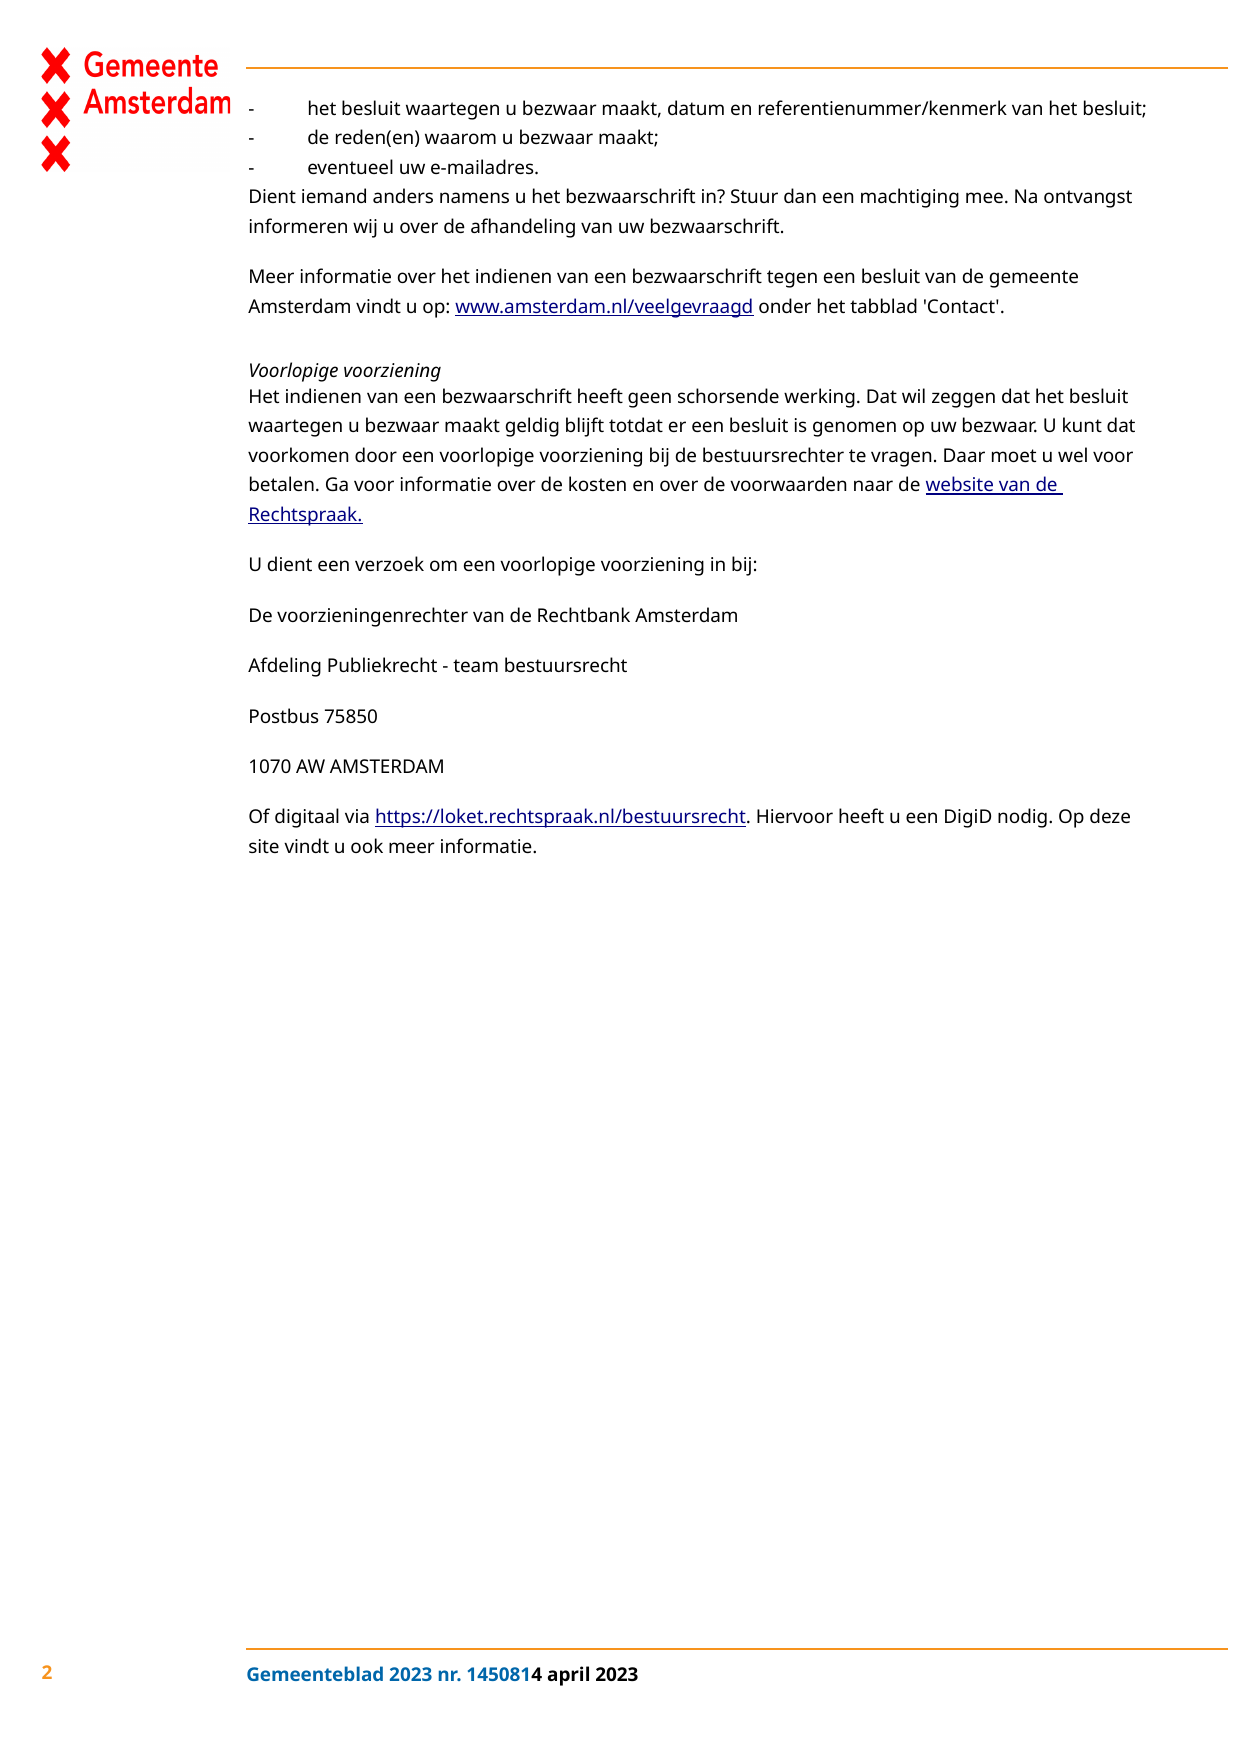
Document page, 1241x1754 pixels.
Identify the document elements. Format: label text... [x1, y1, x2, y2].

text Of digitaal via https://loket.rechtspraak.nl/bestuursrecht. Hiervoor heeft u een DigiD nodig. Op deze site vindt u ook meer informatie. [248, 804, 1152, 859]
picture [41, 47, 231, 172]
text U dient een verzoek om een voorlopige voorziening in bij: [248, 552, 1152, 577]
list eventueel uw e-mailadres. [248, 154, 1152, 180]
text Dient iemand anders namens u het bezwaarschrift in? Stuur dan een machtiging mee. Na ontvangst informeren wij u over de afhandeling van uw bezwaarschrift. [248, 183, 1152, 239]
list de reden(en) waarom u bezwaar maakt; [248, 124, 1152, 150]
text De voorzieningenrechter van de Rechtbank Amsterdam [248, 602, 1152, 628]
list het besluit waartegen u bezwaar maakt, datum en referentienummer/kenmerk van het besluit; [248, 95, 1152, 121]
text Voorlopige voorziening [248, 357, 1152, 383]
text Afdeling Publiekrecht - team bestuursrecht [248, 652, 1152, 678]
text Het indienen van een bezwaarschrift heeft geen schorsende werking. Dat wil zeggen dat het besluit waartegen u bezwaar maakt geldig blijft totdat er een besluit is genomen op uw bezwaar. U kunt dat voorkomen door een voorlopige voorziening bij de bestuursrechter te vragen. Daar moet u wel voor betalen. Ga voor informatie over de kosten en over de voorwaarden naar de website van de Rechtspraak. [248, 383, 1152, 527]
text 1070 AW AMSTERDAM [248, 753, 1152, 779]
text Meer informatie over het indienen van een bezwaarschrift tegen een besluit van de gemeente Amsterdam vindt u op: www.amsterdam.nl/veelgevraagd onder het tabblad 'Contact'. [248, 263, 1152, 319]
text Postbus 75850 [248, 703, 1152, 728]
